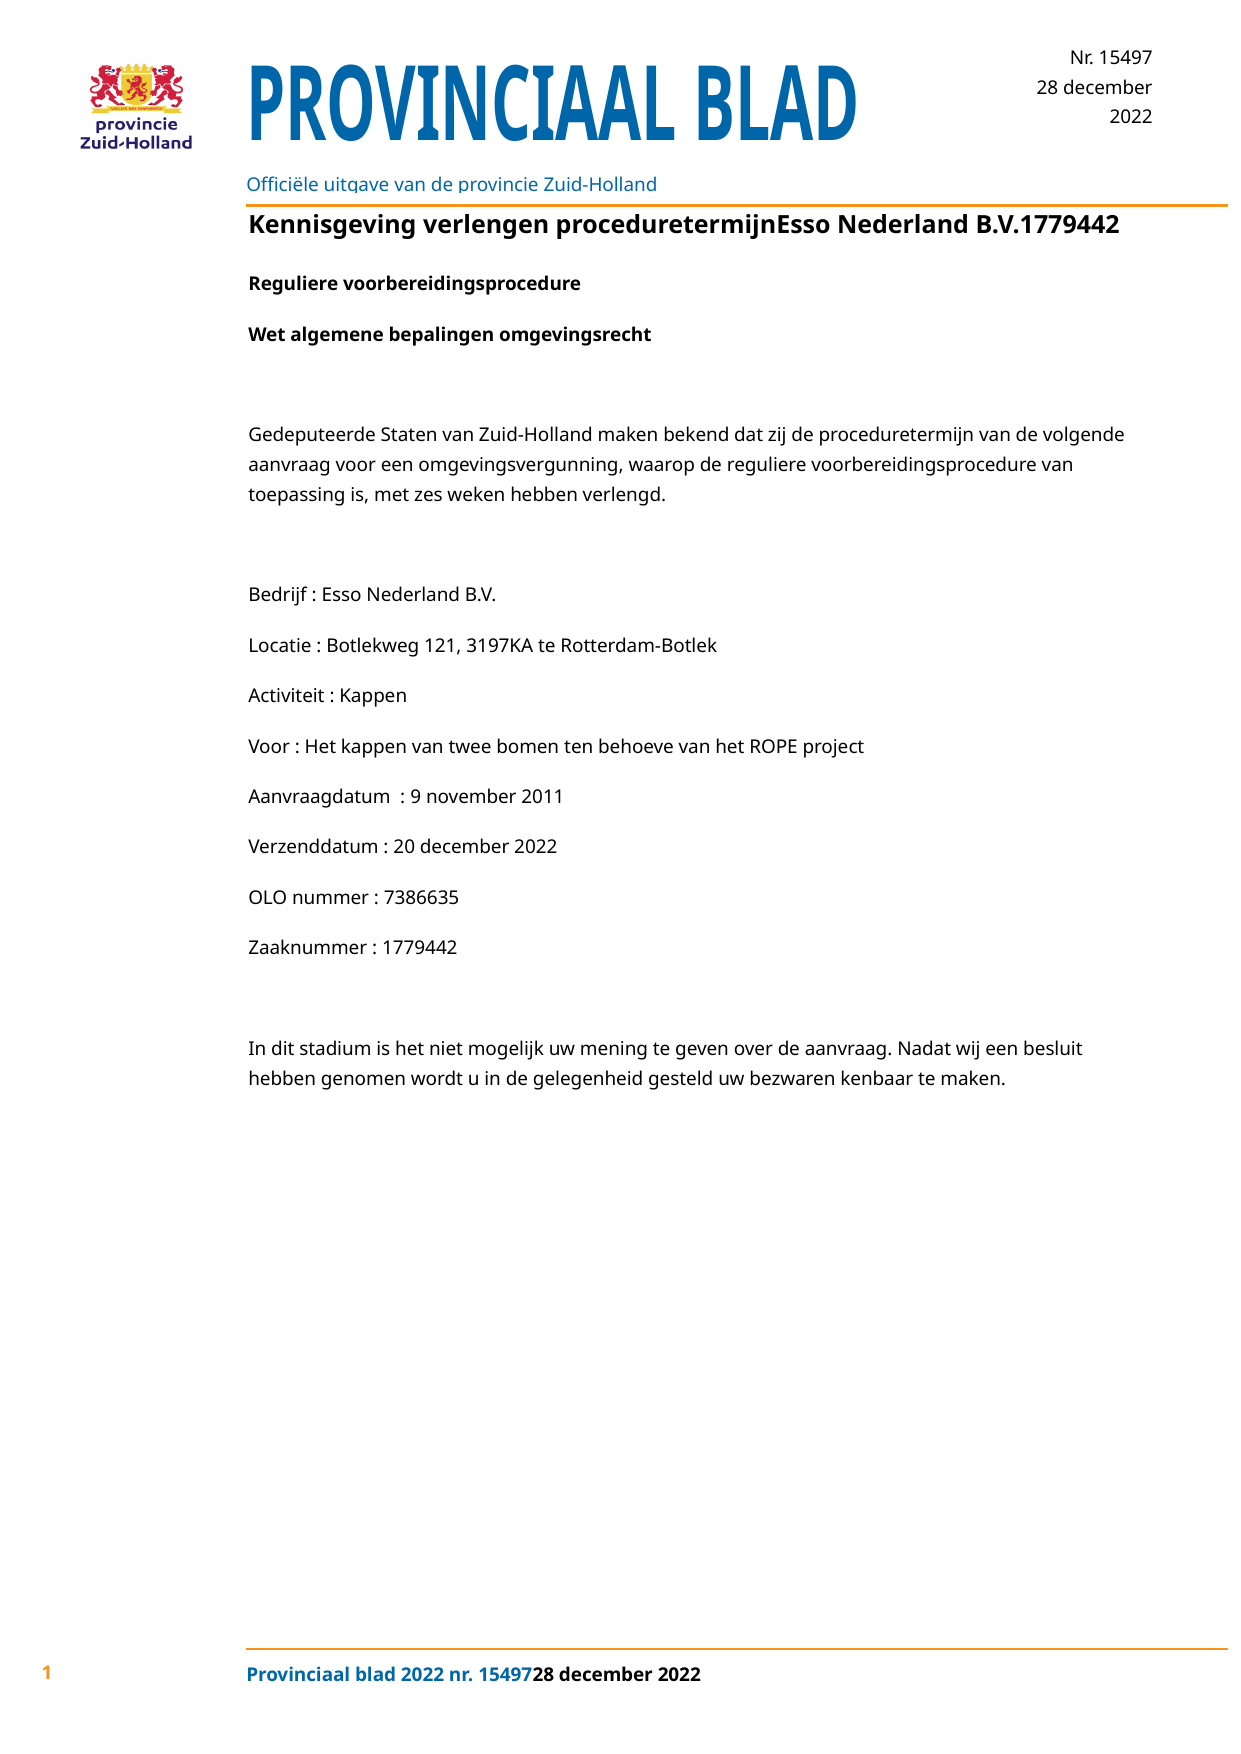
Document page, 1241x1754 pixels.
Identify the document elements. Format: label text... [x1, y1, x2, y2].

picture [41, 47, 231, 172]
text Locatie : Botlekweg 121, 3197KA te Rotterdam-Botlek [248, 632, 1152, 658]
text Zaaknummer : 1779442 [248, 934, 1152, 960]
text Verzenddatum : 20 december 2022 [248, 834, 1152, 859]
text OLO nummer : 7386635 [248, 884, 1152, 910]
text Activiteit : Kappen [248, 682, 1152, 708]
text Wet algemene bepalingen omgevingsrecht [248, 321, 1152, 346]
text In dit stadium is het niet mogelijk uw mening te geven over de aanvraag. Nadat wij een besluit hebben genomen wordt u in de gelegenheid gesteld uw bezwaren kenbaar te maken. [248, 1035, 1152, 1091]
text Aanvraagdatum : 9 november 2011 [248, 783, 1152, 809]
text Gedeputeerde Staten van Zuid-Holland maken bekend dat zij de proceduretermijn van de volgende aanvraag voor een omgevingsvergunning, waarop de reguliere voorbereidingsprocedure van toepassing is, met zes weken hebben verlengd. [248, 422, 1152, 506]
text Kennisgeving verlengen proceduretermijnEsso Nederland B.V.1779442 [248, 207, 1152, 241]
text Bedrijf : Esso Nederland B.V. [248, 582, 1152, 607]
text Voor : Het kappen van twee bomen ten behoeve van het ROPE project [248, 733, 1152, 758]
text Reguliere voorbereidingsprocedure [248, 270, 1152, 296]
